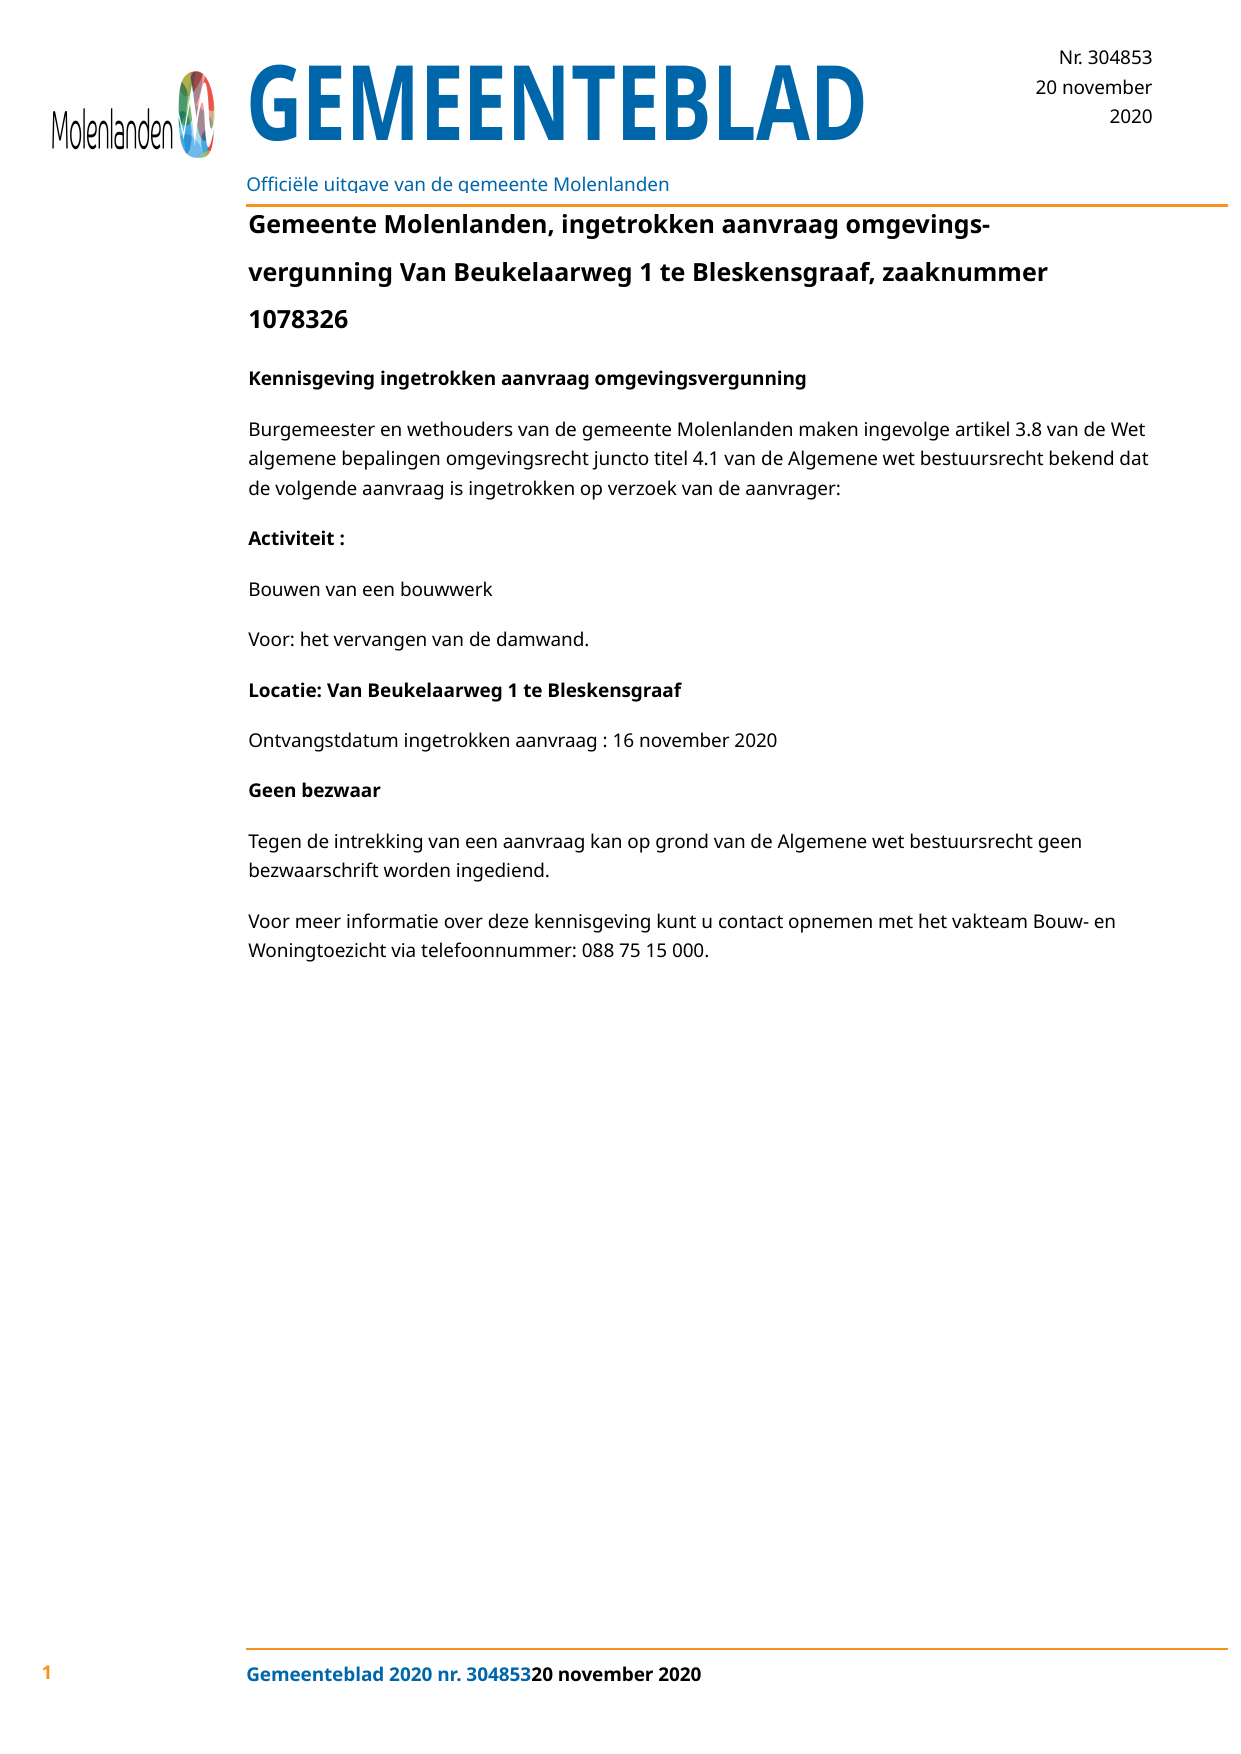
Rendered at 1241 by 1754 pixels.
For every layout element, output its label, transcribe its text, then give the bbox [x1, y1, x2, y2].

text Voor meer informatie over deze kennisgeving kunt u contact opnemen met het vakteam Bouw- en Woningtoezicht via telefoonnummer: 088 75 15 000. [248, 908, 1152, 963]
text Voor: het vervangen van de damwand. [248, 626, 1152, 652]
text Activiteit : [248, 526, 1152, 551]
text Geen bezwaar [248, 778, 1152, 803]
text Burgemeester en wethouders van de gemeente Molenlanden maken ingevolge artikel 3.8 van de Wet algemene bepalingen omgevingsrecht juncto titel 4.1 van de Algemene wet bestuursrecht bekend dat de volgende aanvraag is ingetrokken op verzoek van de aanvrager: [248, 416, 1152, 501]
text Locatie: Van Beukelaarweg 1 te Bleskensgraaf [248, 677, 1152, 702]
text Tegen de intrekking van een aanvraag kan op grond van de Algemene wet bestuursrecht geen bezwaarschrift worden ingediend. [248, 828, 1152, 883]
text Gemeente Molenlanden, ingetrokken aanvraag omgevings-vergunning Van Beukelaarweg 1 te Bleskensgraaf, zaaknummer 1078326 [248, 207, 1152, 336]
text Bouwen van een bouwwerk [248, 576, 1152, 602]
text Kennisgeving ingetrokken aanvraag omgevingsvergunning [248, 366, 1152, 391]
picture [41, 47, 231, 172]
text Ontvangstdatum ingetrokken aanvraag : 16 november 2020 [248, 727, 1152, 753]
